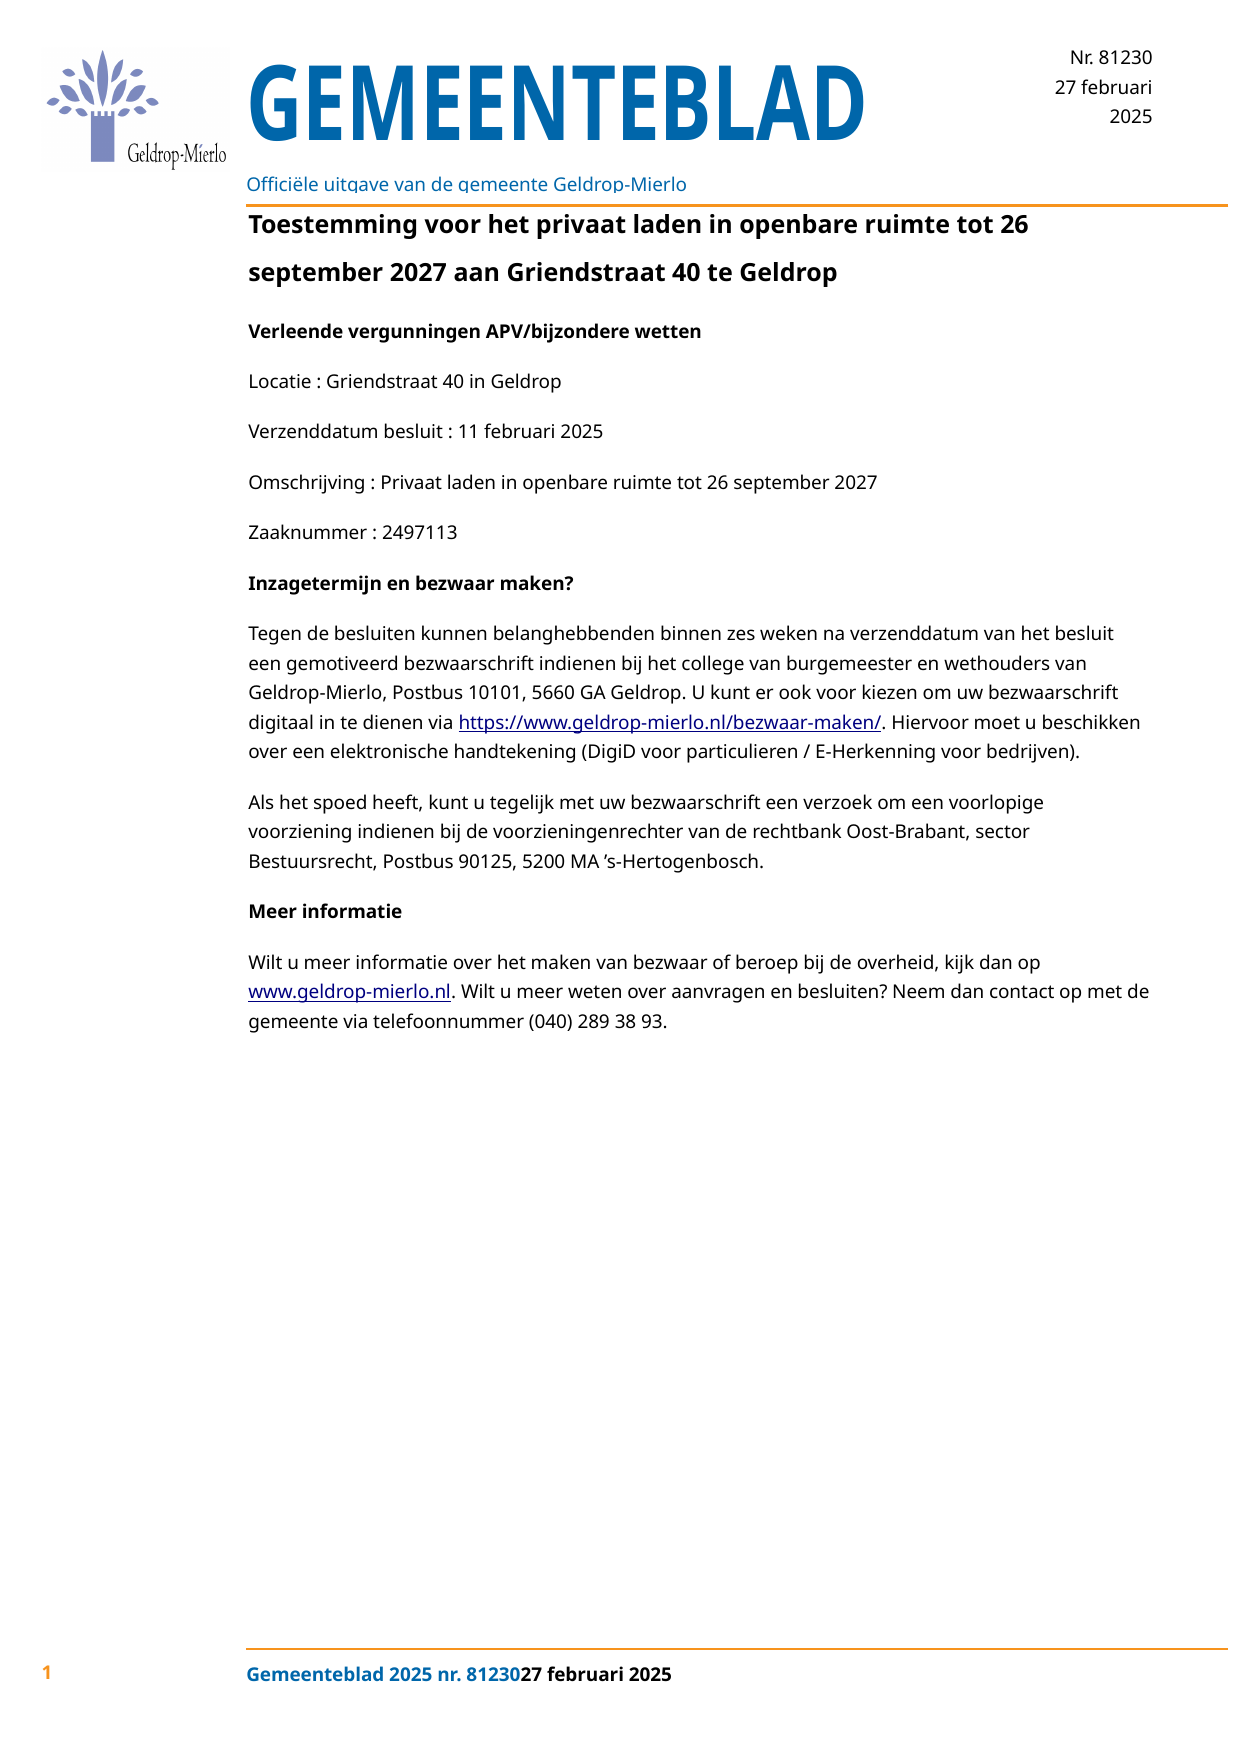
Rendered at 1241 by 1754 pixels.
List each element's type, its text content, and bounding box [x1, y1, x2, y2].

text Omschrijving : Privaat laden in openbare ruimte tot 26 september 2027 [248, 469, 1152, 495]
text Verleende vergunningen APV/bijzondere wetten [248, 318, 1152, 344]
text Toestemming voor het privaat laden in openbare ruimte tot 26 september 2027 aan Griendstraat 40 te Geldrop [248, 207, 1152, 288]
text Locatie : Griendstraat 40 in Geldrop [248, 368, 1152, 394]
text Wilt u meer informatie over het maken van bezwaar of beroep bij de overheid, kijk dan op www.geldrop-mierlo.nl. Wilt u meer weten over aanvragen en besluiten? Neem dan contact op met de gemeente via telefoonnummer (040) 289 38 93. [248, 949, 1152, 1034]
text Tegen de besluiten kunnen belanghebbenden binnen zes weken na verzenddatum van het besluit een gemotiveerd bezwaarschrift indienen bij het college van burgemeester en wethouders van Geldrop-Mierlo, Postbus 10101, 5660 GA Geldrop. U kunt er ook voor kiezen om uw bezwaarschrift digitaal in te dienen via https://www.geldrop-mierlo.nl/bezwaar-maken/. Hiervoor moet u beschikken over een elektronische handtekening (DigiD voor particulieren / E-Herkenning voor bedrijven). [248, 620, 1152, 764]
picture [41, 47, 231, 172]
text Inzagetermijn en bezwaar maken? [248, 570, 1152, 596]
text Meer informatie [248, 899, 1152, 924]
text Als het spoed heeft, kunt u tegelijk met uw bezwaarschrift een verzoek om een voorlopige voorziening indienen bij de voorzieningenrechter van de rechtbank Oost-Brabant, sector Bestuursrecht, Postbus 90125, 5200 MA ’s-Hertogenbosch. [248, 789, 1152, 874]
text Zaaknummer : 2497113 [248, 519, 1152, 545]
text Verzenddatum besluit : 11 februari 2025 [248, 419, 1152, 444]
